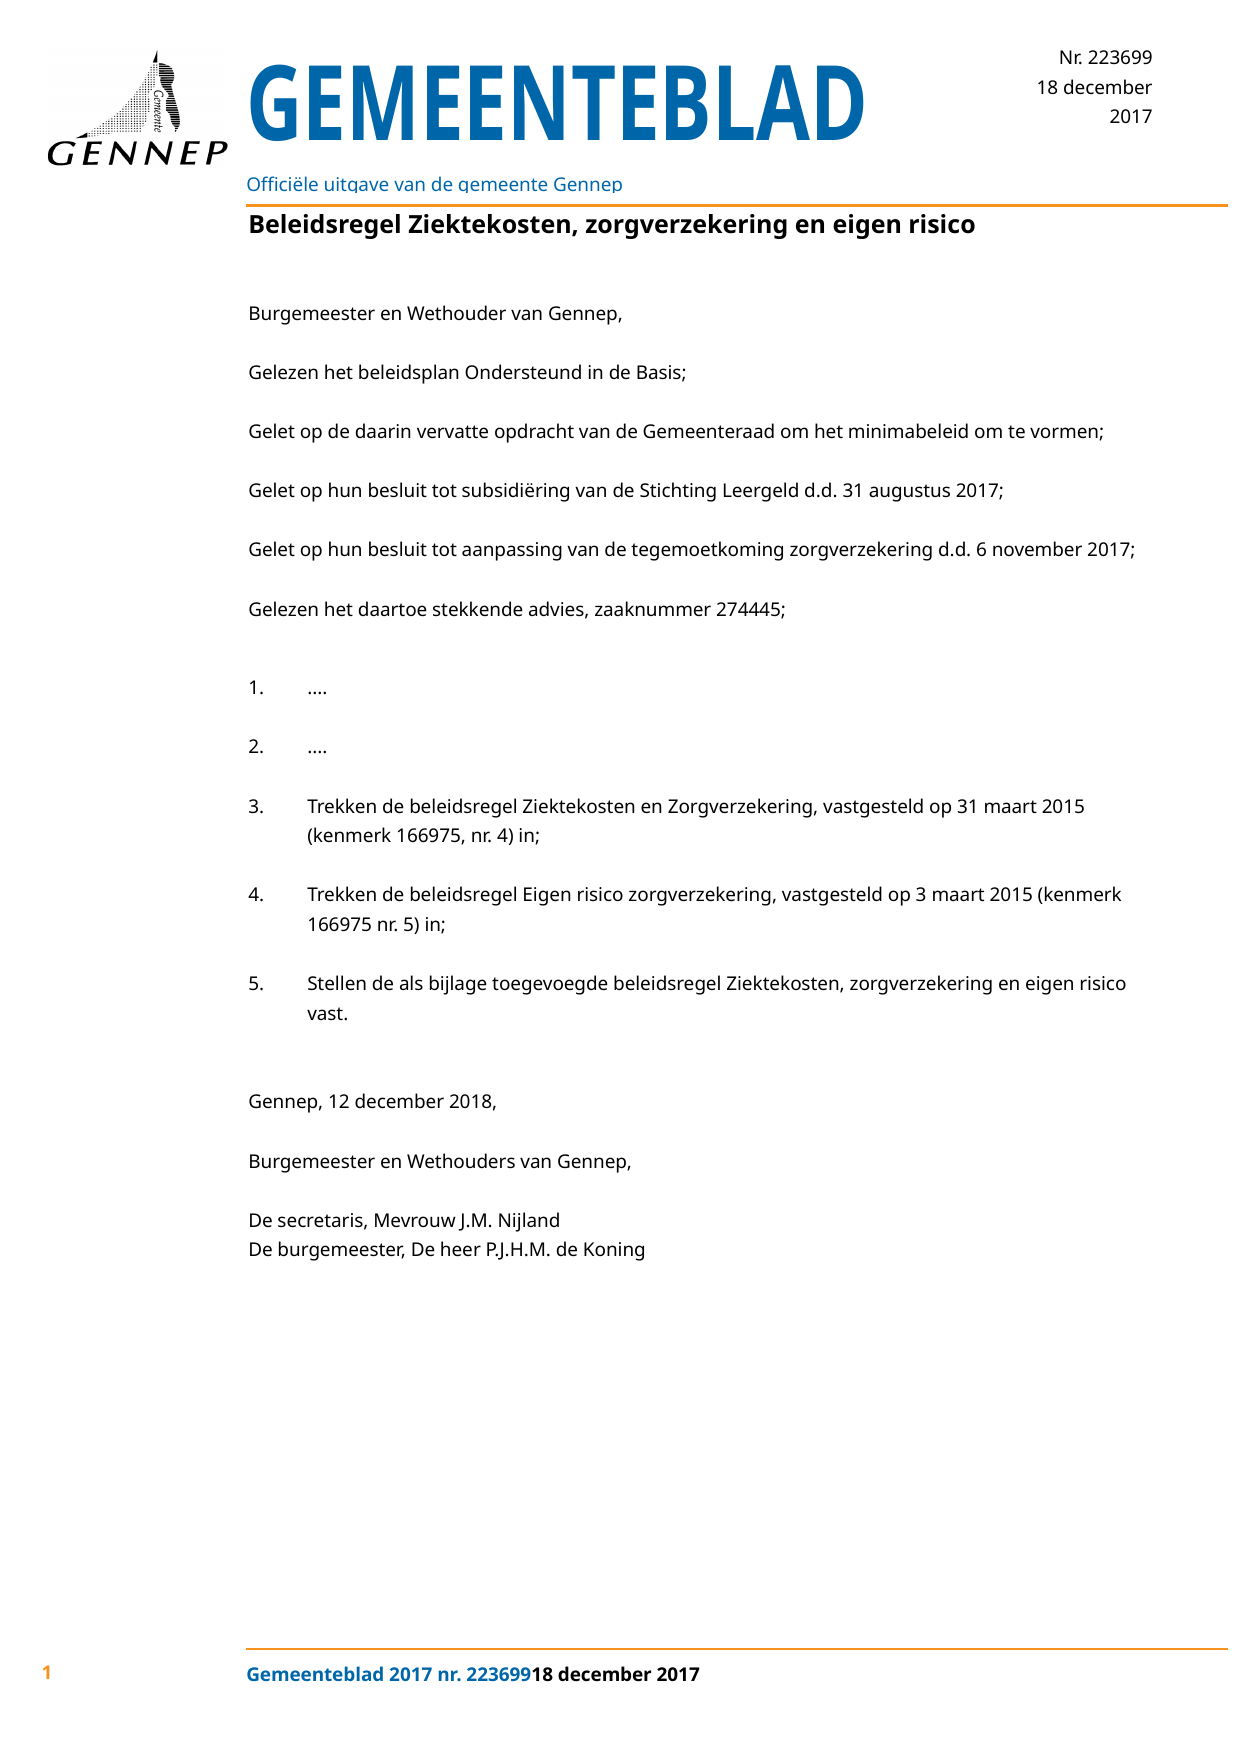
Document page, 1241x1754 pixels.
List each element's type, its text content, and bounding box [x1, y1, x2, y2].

text Gennep, 12 december 2018, [248, 1089, 1152, 1114]
text Burgemeester en Wethouders van Gennep, [248, 1148, 1152, 1174]
list .... [248, 674, 1152, 700]
text Gelet op de daarin vervatte opdracht van de Gemeenteraad om het minimabeleid om te vormen; [248, 418, 1152, 444]
text Gelet op hun besluit tot aanpassing van de tegemoetkoming zorgverzekering d.d. 6 november 2017; [248, 537, 1152, 562]
text De burgemeester, De heer P.J.H.M. de Koning [248, 1237, 1152, 1262]
list Trekken de beleidsregel Ziektekosten en Zorgverzekering, vastgesteld op 31 maart 2015 (kenmerk 166975, nr. 4) in; [248, 793, 1152, 848]
text Gelet op hun besluit tot subsidiëring van de Stichting Leergeld d.d. 31 augustus 2017; [248, 477, 1152, 503]
text De secretaris, Mevrouw J.M. Nijland [248, 1207, 1152, 1233]
list Trekken de beleidsregel Eigen risico zorgverzekering, vastgesteld op 3 maart 2015 (kenmerk 166975 nr. 5) in; [248, 882, 1152, 937]
text Gelezen het daartoe stekkende advies, zaaknummer 274445; [248, 596, 1152, 621]
picture [41, 47, 231, 172]
list .... [248, 734, 1152, 759]
text Gelezen het beleidsplan Ondersteund in de Basis; [248, 359, 1152, 385]
text Burgemeester en Wethouder van Gennep, [248, 300, 1152, 326]
text Beleidsregel Ziektekosten, zorgverzekering en eigen risico [248, 207, 1152, 241]
list Stellen de als bijlage toegevoegde beleidsregel Ziektekosten, zorgverzekering en eigen risico vast. [248, 970, 1152, 1026]
